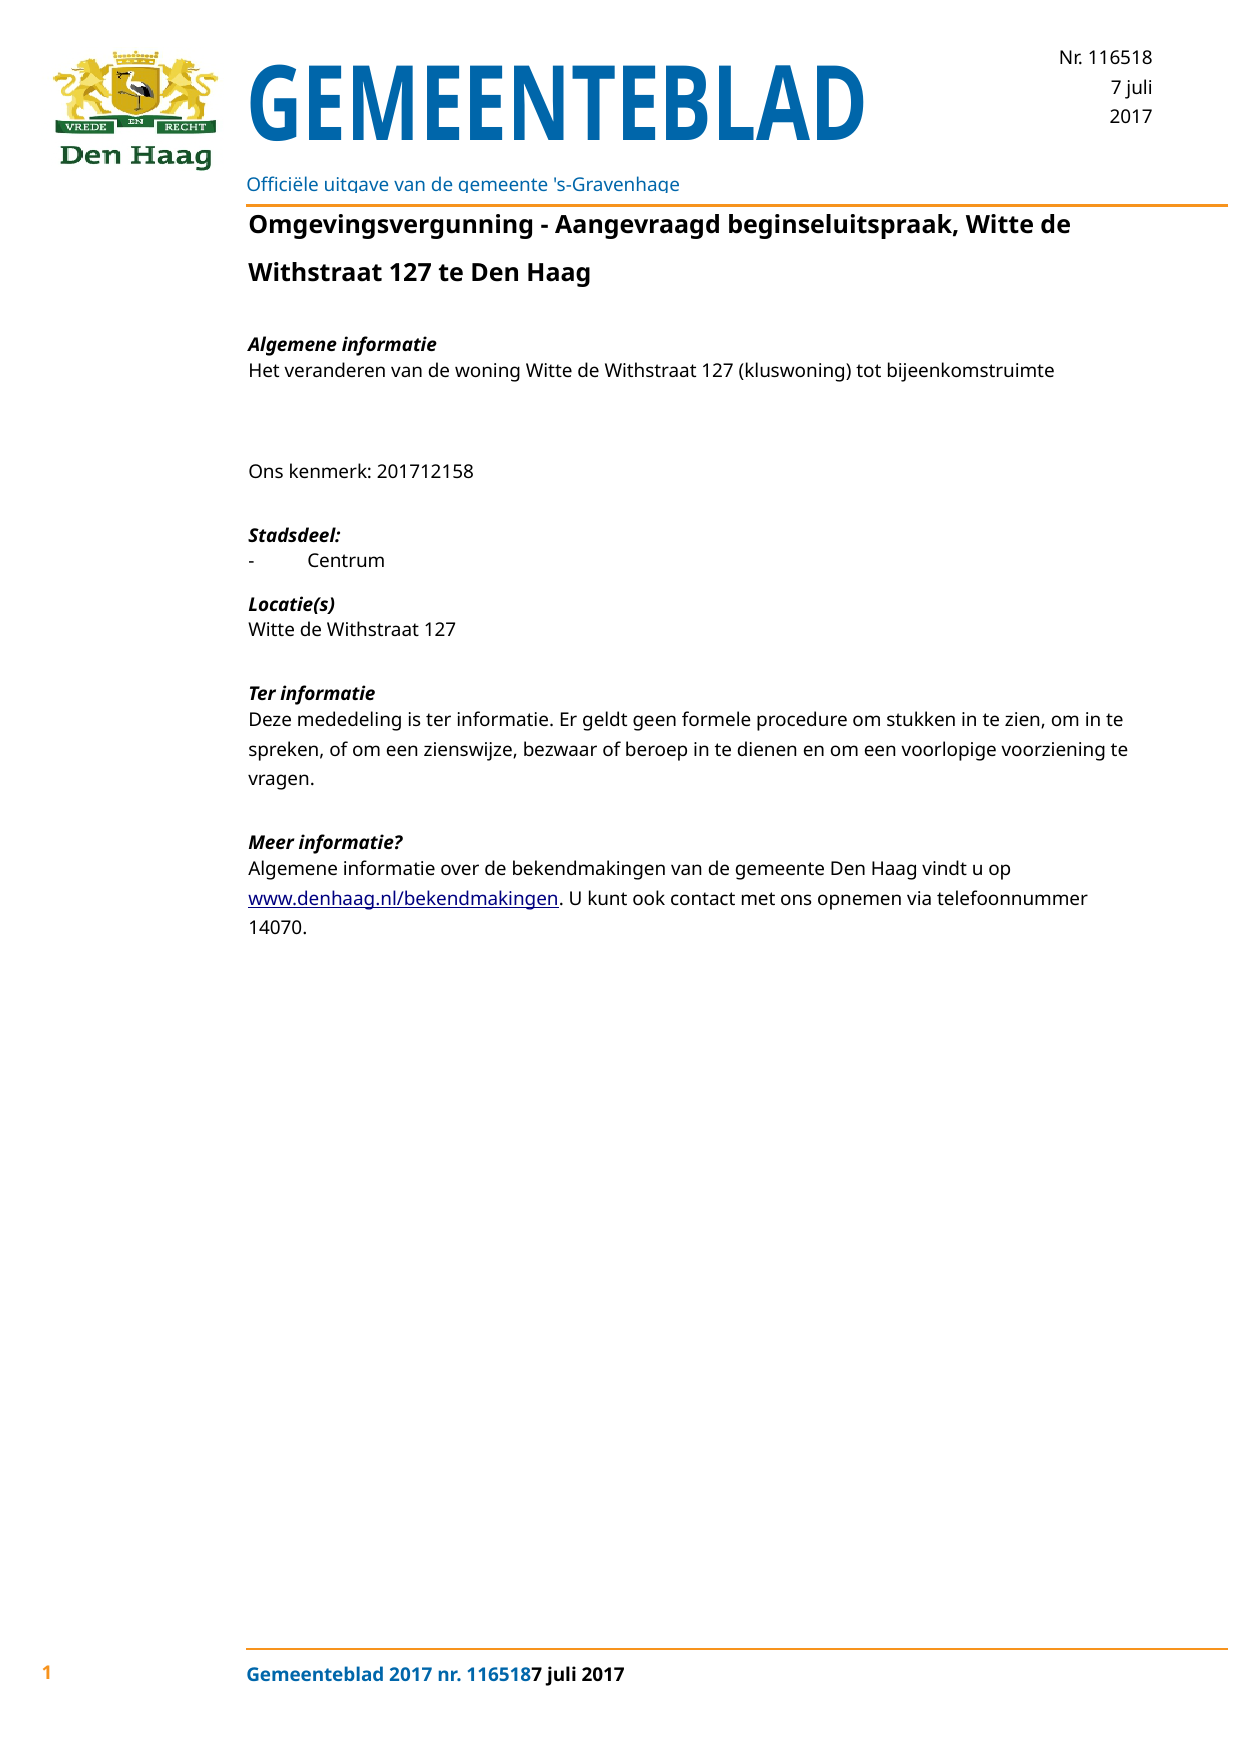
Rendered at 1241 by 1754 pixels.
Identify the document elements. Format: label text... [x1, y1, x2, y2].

text Ter informatie [248, 681, 1152, 706]
text Omgevingsvergunning - Aangevraagd beginseluitspraak, Witte de Withstraat 127 te Den Haag [248, 207, 1152, 288]
text Ons kenmerk: 201712158 [248, 458, 1152, 484]
picture [41, 47, 231, 172]
text Witte de Withstraat 127 [248, 617, 1152, 642]
text Meer informatie? [248, 829, 1152, 855]
text Deze mededeling is ter informatie. Er geldt geen formele procedure om stukken in te zien, om in te spreken, of om een zienswijze, bezwaar of beroep in te dienen en om een voorlopige voorziening te vragen. [248, 706, 1152, 791]
text Stadsdeel: [248, 522, 1152, 548]
list Centrum [248, 548, 1152, 573]
text Algemene informatie [248, 331, 1152, 357]
text Het veranderen van de woning Witte de Withstraat 127 (kluswoning) tot bijeenkomstruimte [248, 357, 1152, 383]
text Algemene informatie over de bekendmakingen van de gemeente Den Haag vindt u op www.denhaag.nl/bekendmakingen. U kunt ook contact met ons opnemen via telefoonnummer 14070. [248, 855, 1152, 940]
text Locatie(s) [248, 591, 1152, 617]
